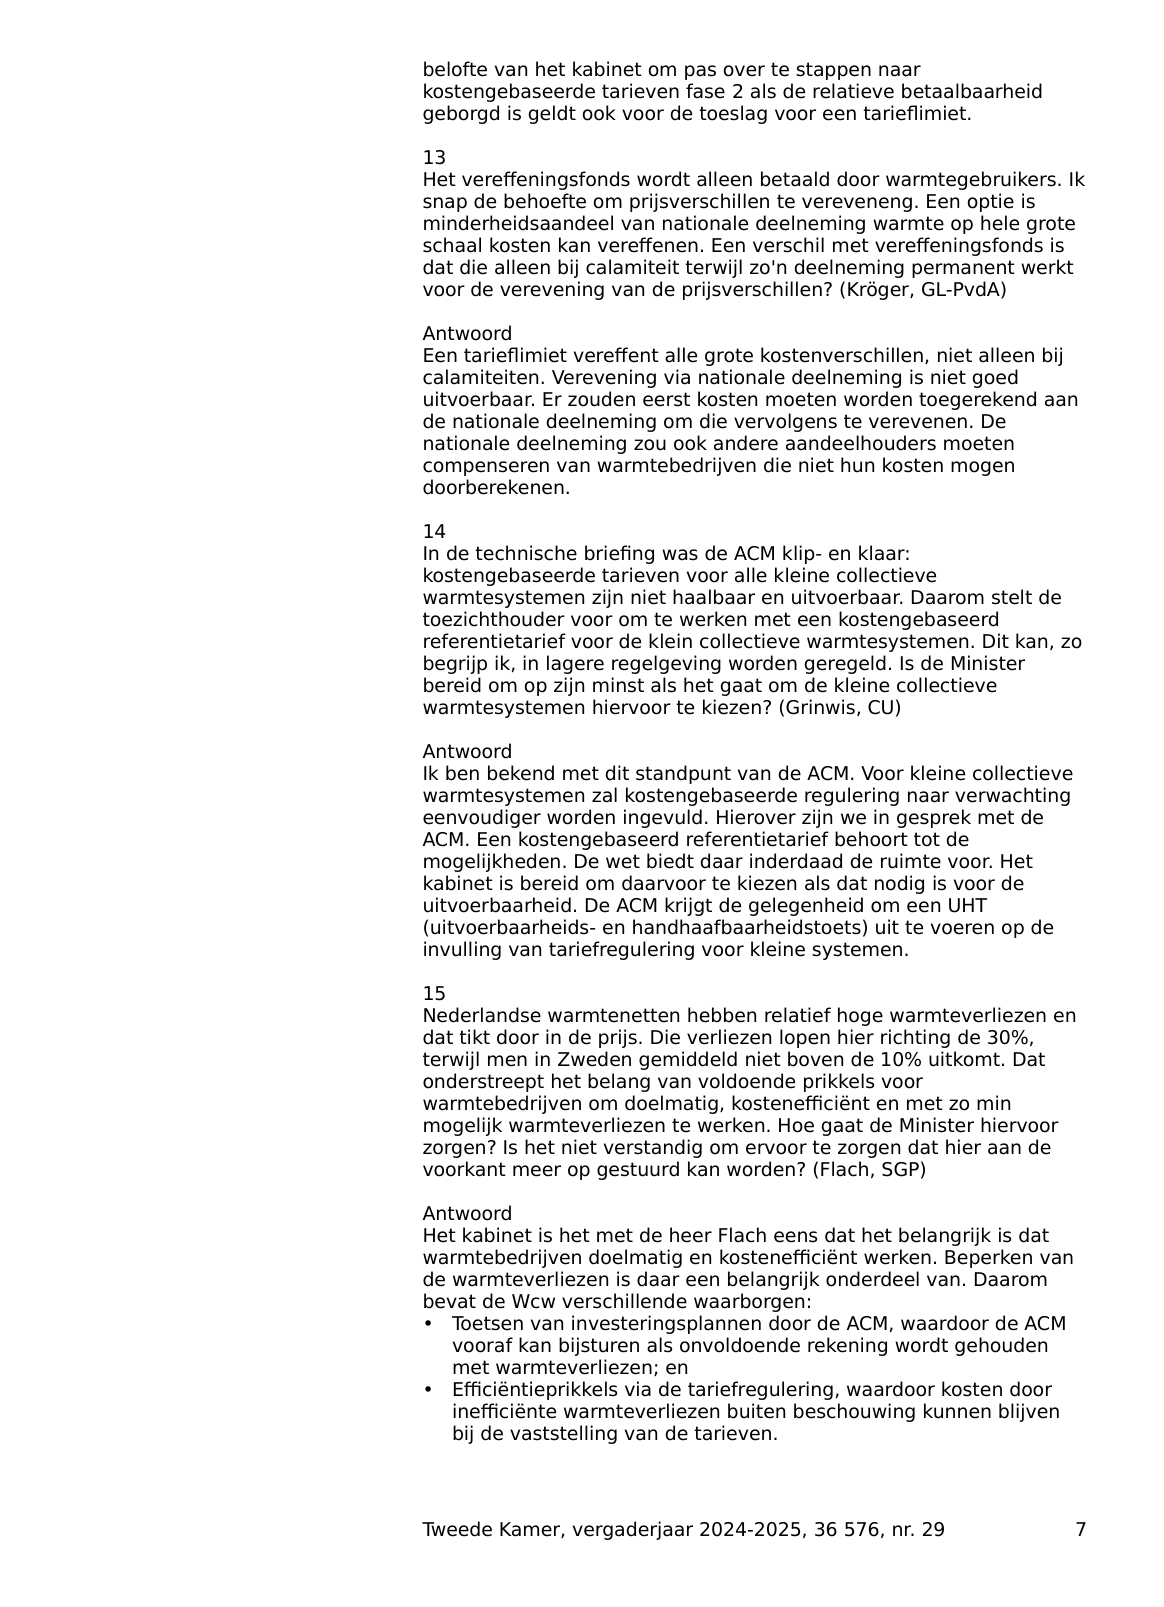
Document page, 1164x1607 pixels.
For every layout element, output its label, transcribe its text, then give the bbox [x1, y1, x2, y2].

text 13 [422, 147, 1087, 169]
text Nederlandse warmtenetten hebben relatief hoge warmteverliezen en dat tikt door in de prijs. Die verliezen lopen hier richting de 30%, terwijl men in Zweden gemiddeld niet boven de 10% uitkomt. Dat onderstreept het belang van voldoende prikkels voor warmtebedrijven om doelmatig, kostenefficiënt en met zo min mogelijk warmteverliezen te werken. Hoe gaat de Minister hiervoor zorgen? Is het niet verstandig om ervoor te zorgen dat hier aan de voorkant meer op gestuurd kan worden? (Flach, SGP) [422, 1005, 1087, 1181]
text belofte van het kabinet om pas over te stappen naar kostengebaseerde tarieven fase 2 als de relatieve betaalbaarheid geborgd is geldt ook voor de toeslag voor een tarieflimiet. [422, 59, 1087, 125]
text Antwoord [422, 323, 1087, 345]
text • Toetsen van investeringsplannen door de ACM, waardoor de ACM vooraf kan bijsturen als onvoldoende rekening wordt gehouden met warmteverliezen; en [422, 1313, 1087, 1379]
text Antwoord [422, 1203, 1087, 1225]
text In de technische briefing was de ACM klip- en klaar: kostengebaseerde tarieven voor alle kleine collectieve warmtesystemen zijn niet haalbaar en uitvoerbaar. Daarom stelt de toezichthouder voor om te werken met een kostengebaseerd referentietarief voor de klein collectieve warmtesystemen. Dit kan, zo begrijp ik, in lagere regelgeving worden geregeld. Is de Minister bereid om op zijn minst als het gaat om de kleine collectieve warmtesystemen hiervoor te kiezen? (Grinwis, CU) [422, 543, 1087, 719]
text 14 [422, 521, 1087, 543]
text Het vereffeningsfonds wordt alleen betaald door warmtegebruikers. Ik snap de behoefte om prijsverschillen te vereveneng. Een optie is minderheidsaandeel van nationale deelneming warmte op hele grote schaal kosten kan vereffenen. Een verschil met vereffeningsfonds is dat die alleen bij calamiteit terwijl zo'n deelneming permanent werkt voor de verevening van de prijsverschillen? (Kröger, GL-PvdA) [422, 169, 1087, 301]
text Een tarieflimiet vereffent alle grote kostenverschillen, niet alleen bij calamiteiten. Verevening via nationale deelneming is niet goed uitvoerbaar. Er zouden eerst kosten moeten worden toegerekend aan de nationale deelneming om die vervolgens te verevenen. De nationale deelneming zou ook andere aandeelhouders moeten compenseren van warmtebedrijven die niet hun kosten mogen doorberekenen. [422, 345, 1087, 499]
text Ik ben bekend met dit standpunt van de ACM. Voor kleine collectieve warmtesystemen zal kostengebaseerde regulering naar verwachting eenvoudiger worden ingevuld. Hierover zijn we in gesprek met de ACM. Een kostengebaseerd referentietarief behoort tot de mogelijkheden. De wet biedt daar inderdaad de ruimte voor. Het kabinet is bereid om daarvoor te kiezen als dat nodig is voor de uitvoerbaarheid. De ACM krijgt de gelegenheid om een UHT (uitvoerbaarheids- en handhaafbaarheidstoets) uit te voeren op de invulling van tariefregulering voor kleine systemen. [422, 763, 1087, 961]
text Het kabinet is het met de heer Flach eens dat het belangrijk is dat warmtebedrijven doelmatig en kostenefficiënt werken. Beperken van de warmteverliezen is daar een belangrijk onderdeel van. Daarom bevat de Wcw verschillende waarborgen: [422, 1225, 1087, 1313]
text Antwoord [422, 741, 1087, 763]
text • Efficiëntieprikkels via de tariefregulering, waardoor kosten door inefficiënte warmteverliezen buiten beschouwing kunnen blijven bij de vaststelling van de tarieven. [422, 1379, 1087, 1445]
text 15 [422, 983, 1087, 1005]
